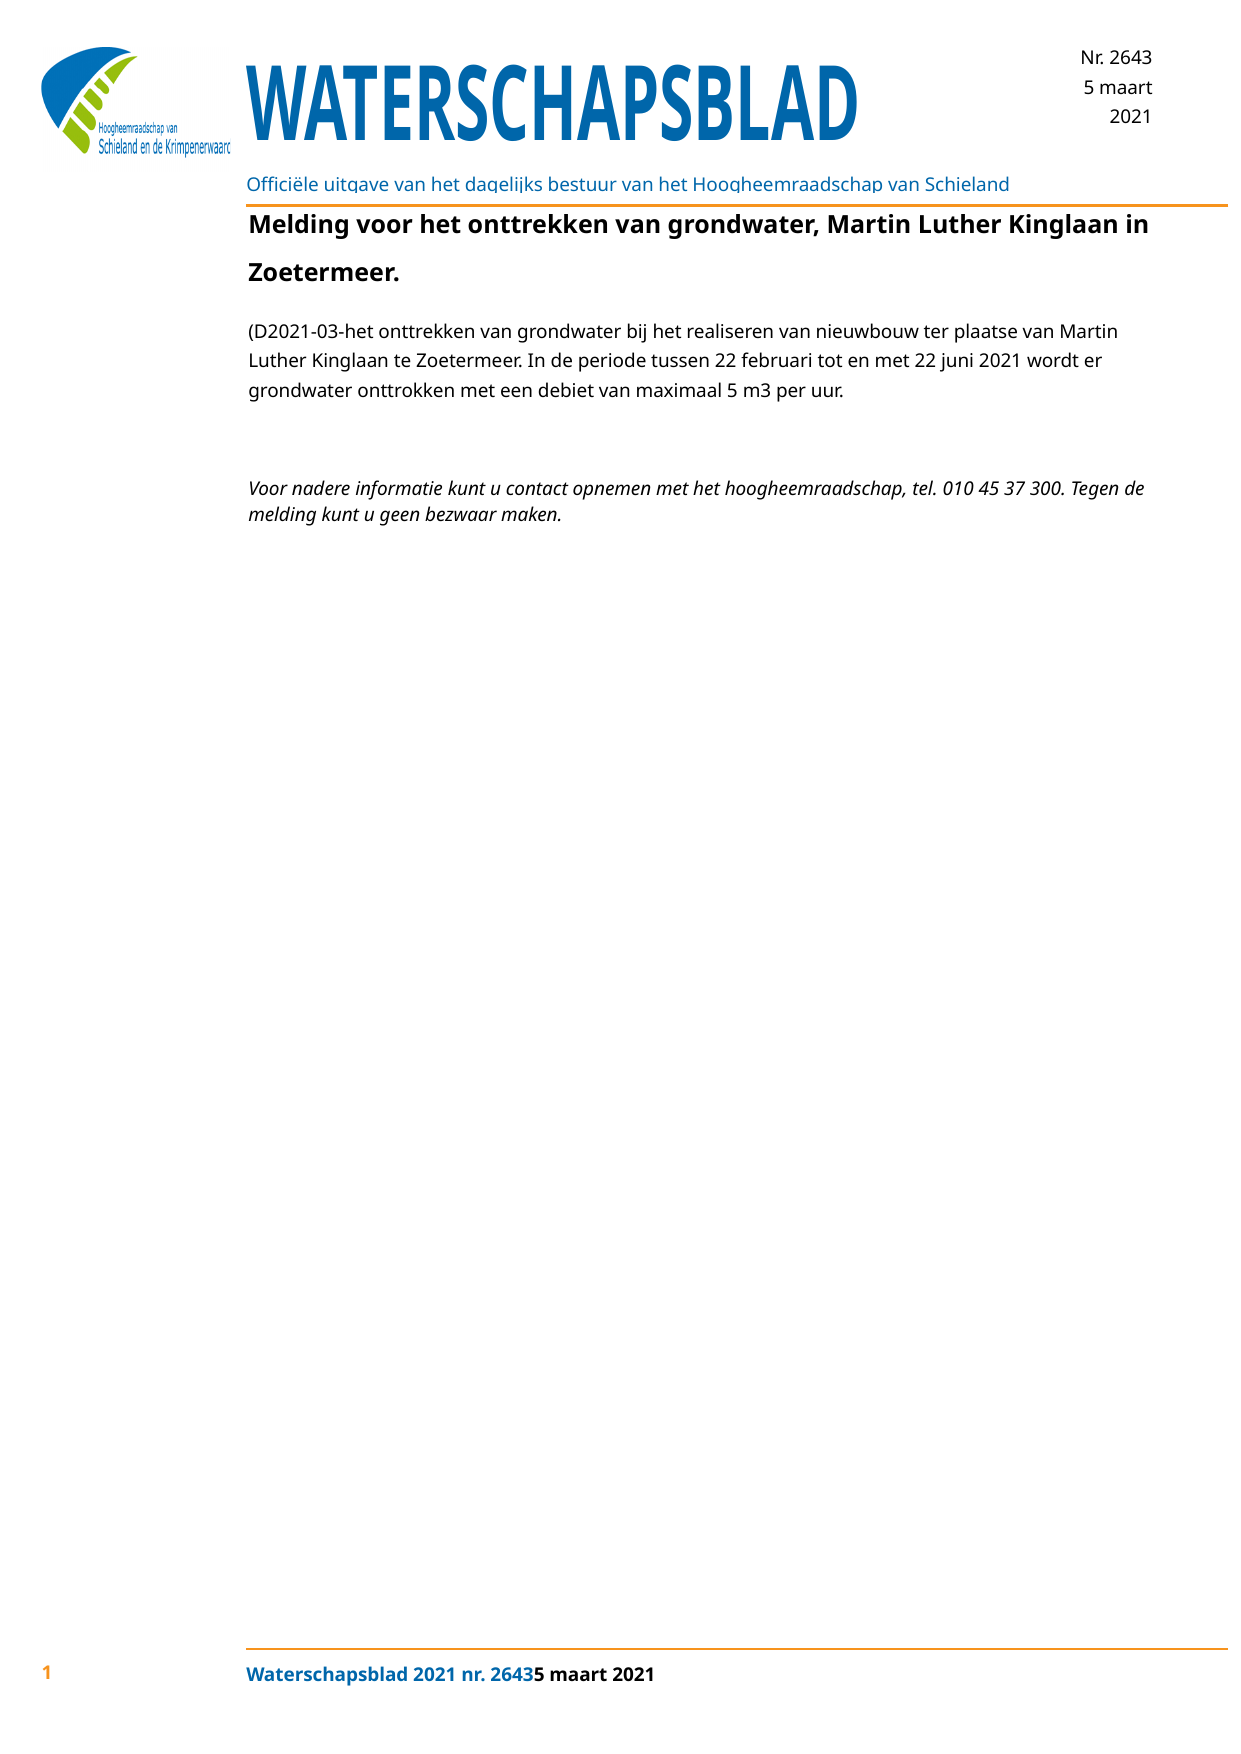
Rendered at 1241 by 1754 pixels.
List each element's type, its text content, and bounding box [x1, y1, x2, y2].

text Voor nadere informatie kunt u contact opnemen met het hoogheemraadschap, tel. 010 45 37 300. Tegen de melding kunt u geen bezwaar maken. [248, 475, 1152, 527]
text Melding voor het onttrekken van grondwater, Martin Luther Kinglaan in Zoetermeer. [248, 207, 1152, 288]
picture [41, 47, 231, 172]
text (D2021-03-het onttrekken van grondwater bij het realiseren van nieuwbouw ter plaatse van Martin Luther Kinglaan te Zoetermeer. In de periode tussen 22 februari tot en met 22 juni 2021 wordt er grondwater onttrokken met een debiet van maximaal 5 m3 per uur. [248, 318, 1152, 403]
